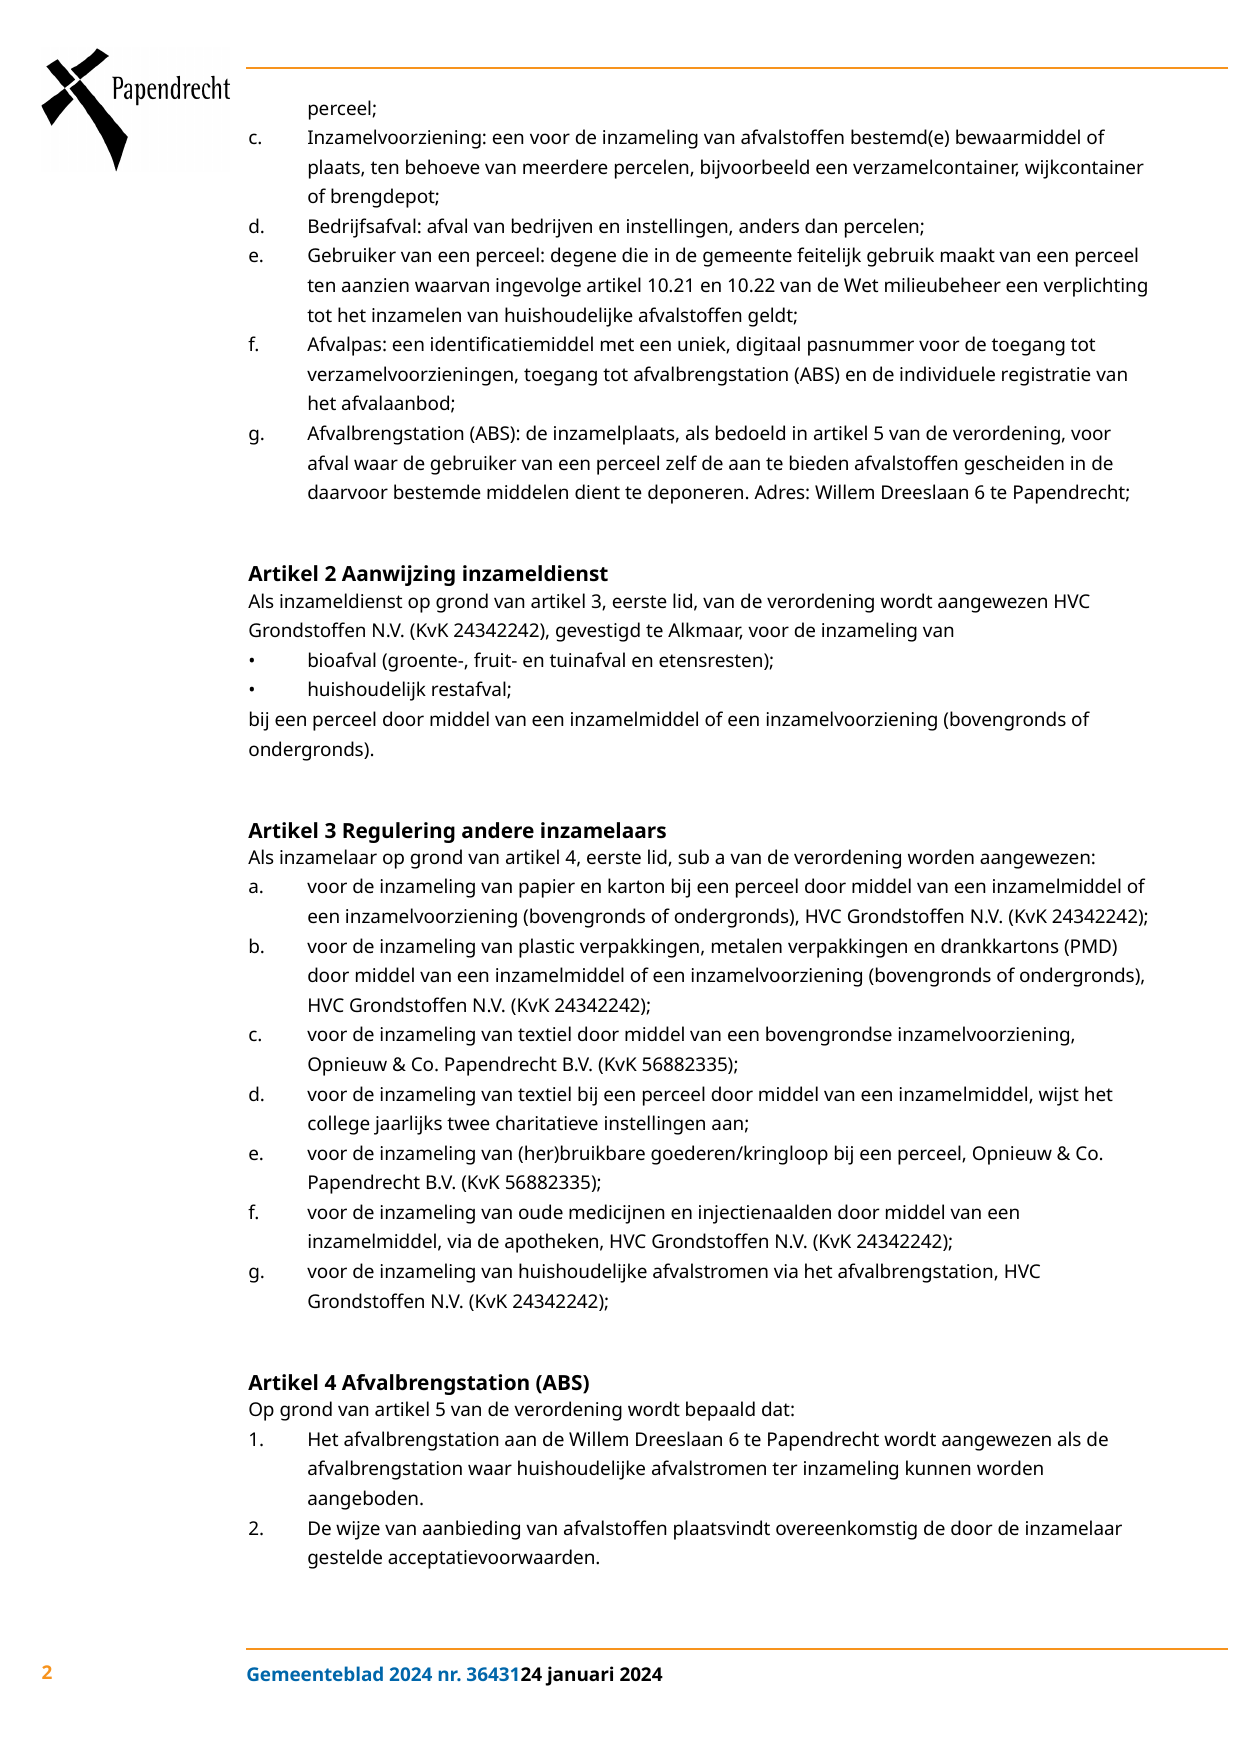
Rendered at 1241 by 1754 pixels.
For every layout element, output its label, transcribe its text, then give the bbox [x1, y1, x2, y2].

text bij een perceel door middel van een inzamelmiddel of een inzamelvoorziening (bovengronds of ondergronds). [248, 706, 1152, 761]
list bioafval (groente-, fruit- en tuinafval en etensresten); [248, 647, 1152, 673]
list De wijze van aanbieding van afvalstoffen plaatsvindt overeenkomstig de door de inzamelaar gestelde acceptatievoorwaarden. [248, 1515, 1152, 1570]
text Artikel 2 Aanwijzing inzameldienst [248, 559, 1152, 588]
list voor de inzameling van (her)bruikbare goederen/kringloop bij een perceel, Opnieuw & Co. Papendrecht B.V. (KvK 56882335); [248, 1140, 1152, 1195]
list voor de inzameling van papier en karton bij een perceel door middel van een inzamelmiddel of een inzamelvoorziening (bovengronds of ondergronds), HVC Grondstoffen N.V. (KvK 24342242); [248, 874, 1152, 929]
text Artikel 4 Afvalbrengstation (ABS) [248, 1368, 1152, 1396]
list voor de inzameling van textiel bij een perceel door middel van een inzamelmiddel, wijst het college jaarlijks twee charitatieve instellingen aan; [248, 1081, 1152, 1136]
list voor de inzameling van textiel door middel van een bovengrondse inzamelvoorziening, Opnieuw & Co. Papendrecht B.V. (KvK 56882335); [248, 1022, 1152, 1077]
text Als inzameldienst op grond van artikel 3, eerste lid, van de verordening wordt aangewezen HVC Grondstoffen N.V. (KvK 24342242), gevestigd te Alkmaar, voor de inzameling van [248, 588, 1152, 643]
list voor de inzameling van plastic verpakkingen, metalen verpakkingen en drankkartons (PMD) door middel van een inzamelmiddel of een inzamelvoorziening (bovengronds of ondergronds), HVC Grondstoffen N.V. (KvK 24342242); [248, 933, 1152, 1018]
list Afvalbrengstation (ABS): de inzamelplaats, als bedoeld in artikel 5 van de verordening, voor afval waar de gebruiker van een perceel zelf de aan te bieden afvalstoffen gescheiden in de daarvoor bestemde middelen dient te deponeren. Adres: Willem Dreeslaan 6 te Papendrecht; [248, 420, 1152, 505]
picture [41, 47, 231, 172]
list Afvalpas: een identificatiemiddel met een uniek, digitaal pasnummer voor de toegang tot verzamelvoorzieningen, toegang tot afvalbrengstation (ABS) en de individuele registratie van het afvalaanbod; [248, 331, 1152, 416]
list Inzamelvoorziening: een voor de inzameling van afvalstoffen bestemd(e) bewaarmiddel of plaats, ten behoeve van meerdere percelen, bijvoorbeeld een verzamelcontainer, wijkcontainer of brengdepot; [248, 124, 1152, 209]
list perceel; [248, 95, 1152, 121]
text Als inzamelaar op grond van artikel 4, eerste lid, sub a van de verordening worden aangewezen: [248, 844, 1152, 870]
text Artikel 3 Regulering andere inzamelaars [248, 816, 1152, 844]
list Het afvalbrengstation aan de Willem Dreeslaan 6 te Papendrecht wordt aangewezen als de afvalbrengstation waar huishoudelijke afvalstromen ter inzameling kunnen worden aangeboden. [248, 1426, 1152, 1511]
list huishoudelijk restafval; [248, 677, 1152, 702]
text Op grond van artikel 5 van de verordening wordt bepaald dat: [248, 1396, 1152, 1422]
list voor de inzameling van huishoudelijke afvalstromen via het afvalbrengstation, HVC Grondstoffen N.V. (KvK 24342242); [248, 1258, 1152, 1314]
list Gebruiker van een perceel: degene die in de gemeente feitelijk gebruik maakt van een perceel ten aanzien waarvan ingevolge artikel 10.21 en 10.22 van de Wet milieubeheer een verplichting tot het inzamelen van huishoudelijke afvalstoffen geldt; [248, 243, 1152, 328]
list voor de inzameling van oude medicijnen en injectienaalden door middel van een inzamelmiddel, via de apotheken, HVC Grondstoffen N.V. (KvK 24342242); [248, 1199, 1152, 1254]
list Bedrijfsafval: afval van bedrijven en instellingen, anders dan percelen; [248, 213, 1152, 239]
